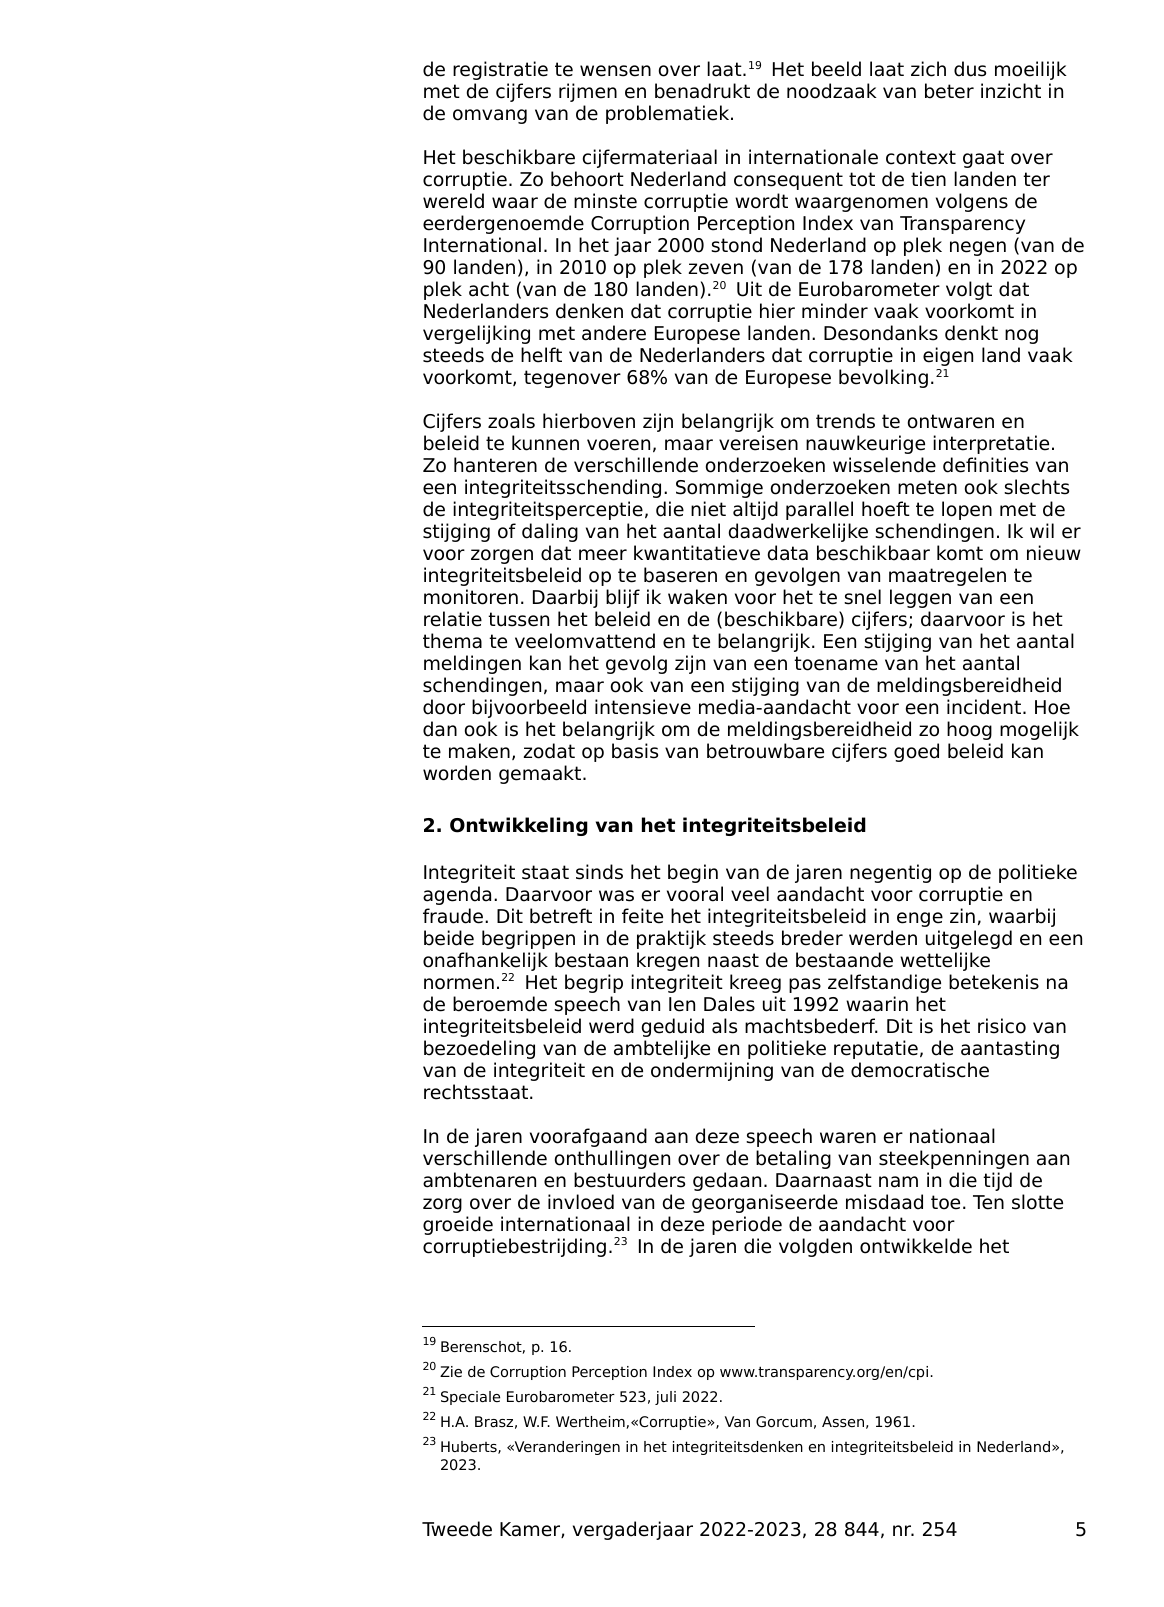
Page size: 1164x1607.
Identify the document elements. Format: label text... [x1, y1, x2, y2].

subtitle 2. Ontwikkeling van het integriteitsbeleid [422, 815, 1087, 837]
text Speciale Eurobarometer 523, juli 2022. [422, 1385, 1087, 1407]
text de registratie te wensen over laat. Het beeld laat zich dus moeilijk met de cijfers rijmen en benadrukt de noodzaak van beter inzicht in de omvang van de problematiek. [422, 59, 1087, 125]
text Het beschikbare cijfermateriaal in internationale context gaat over corruptie. Zo behoort Nederland consequent tot de tien landen ter wereld waar de minste corruptie wordt waargenomen volgens de eerdergenoemde Corruption Perception Index van Transparency International. In het jaar 2000 stond Nederland op plek negen (van de 90 landen), in 2010 op plek zeven (van de 178 landen) en in 2022 op plek acht (van de 180 landen). Uit de Eurobarometer volgt dat Nederlanders denken dat corruptie hier minder vaak voorkomt in vergelijking met andere Europese landen. Desondanks denkt nog steeds de helft van de Nederlanders dat corruptie in eigen land vaak voorkomt, tegenover 68% van de Europese bevolking. [422, 147, 1087, 389]
text Cijfers zoals hierboven zijn belangrijk om trends te ontwaren en beleid te kunnen voeren, maar vereisen nauwkeurige interpretatie. Zo hanteren de verschillende onderzoeken wisselende definities van een integriteitsschending. Sommige onderzoeken meten ook slechts de integriteitsperceptie, die niet altijd parallel hoeft te lopen met de stijging of daling van het aantal daadwerkelijke schendingen. Ik wil er voor zorgen dat meer kwantitatieve data beschikbaar komt om nieuw integriteitsbeleid op te baseren en gevolgen van maatregelen te monitoren. Daarbij blijf ik waken voor het te snel leggen van een relatie tussen het beleid en de (beschikbare) cijfers; daarvoor is het thema te veelomvattend en te belangrijk. Een stijging van het aantal meldingen kan het gevolg zijn van een toename van het aantal schendingen, maar ook van een stijging van de meldingsbereidheid door bijvoorbeeld intensieve media-aandacht voor een incident. Hoe dan ook is het belangrijk om de meldingsbereidheid zo hoog mogelijk te maken, zodat op basis van betrouwbare cijfers goed beleid kan worden gemaakt. [422, 411, 1087, 785]
text Huberts, «Veranderingen in het integriteitsdenken en integriteitsbeleid in Nederland», 2023. [422, 1435, 1087, 1474]
text In de jaren voorafgaand aan deze speech waren er nationaal verschillende onthullingen over de betaling van steekpenningen aan ambtenaren en bestuurders gedaan. Daarnaast nam in die tijd de zorg over de invloed van de georganiseerde misdaad toe. Ten slotte groeide internationaal in deze periode de aandacht voor corruptiebestrijding. In de jaren die volgden ontwikkelde het [422, 1126, 1087, 1258]
text Zie de Corruption Perception Index op www.transparency.org/en/cpi. [422, 1360, 1087, 1382]
text Berenschot, p. 16. [422, 1335, 1087, 1357]
text H.A. Brasz, W.F. Wertheim,«Corruptie», Van Gorcum, Assen, 1961. [422, 1410, 1087, 1432]
text Integriteit staat sinds het begin van de jaren negentig op de politieke agenda. Daarvoor was er vooral veel aandacht voor corruptie en fraude. Dit betreft in feite het integriteitsbeleid in enge zin, waarbij beide begrippen in de praktijk steeds breder werden uitgelegd en een onafhankelijk bestaan kregen naast de bestaande wettelijke normen. Het begrip integriteit kreeg pas zelfstandige betekenis na de beroemde speech van Ien Dales uit 1992 waarin het integriteitsbeleid werd geduid als machtsbederf. Dit is het risico van bezoedeling van de ambtelijke en politieke reputatie, de aantasting van de integriteit en de ondermijning van de democratische rechtsstaat. [422, 862, 1087, 1103]
